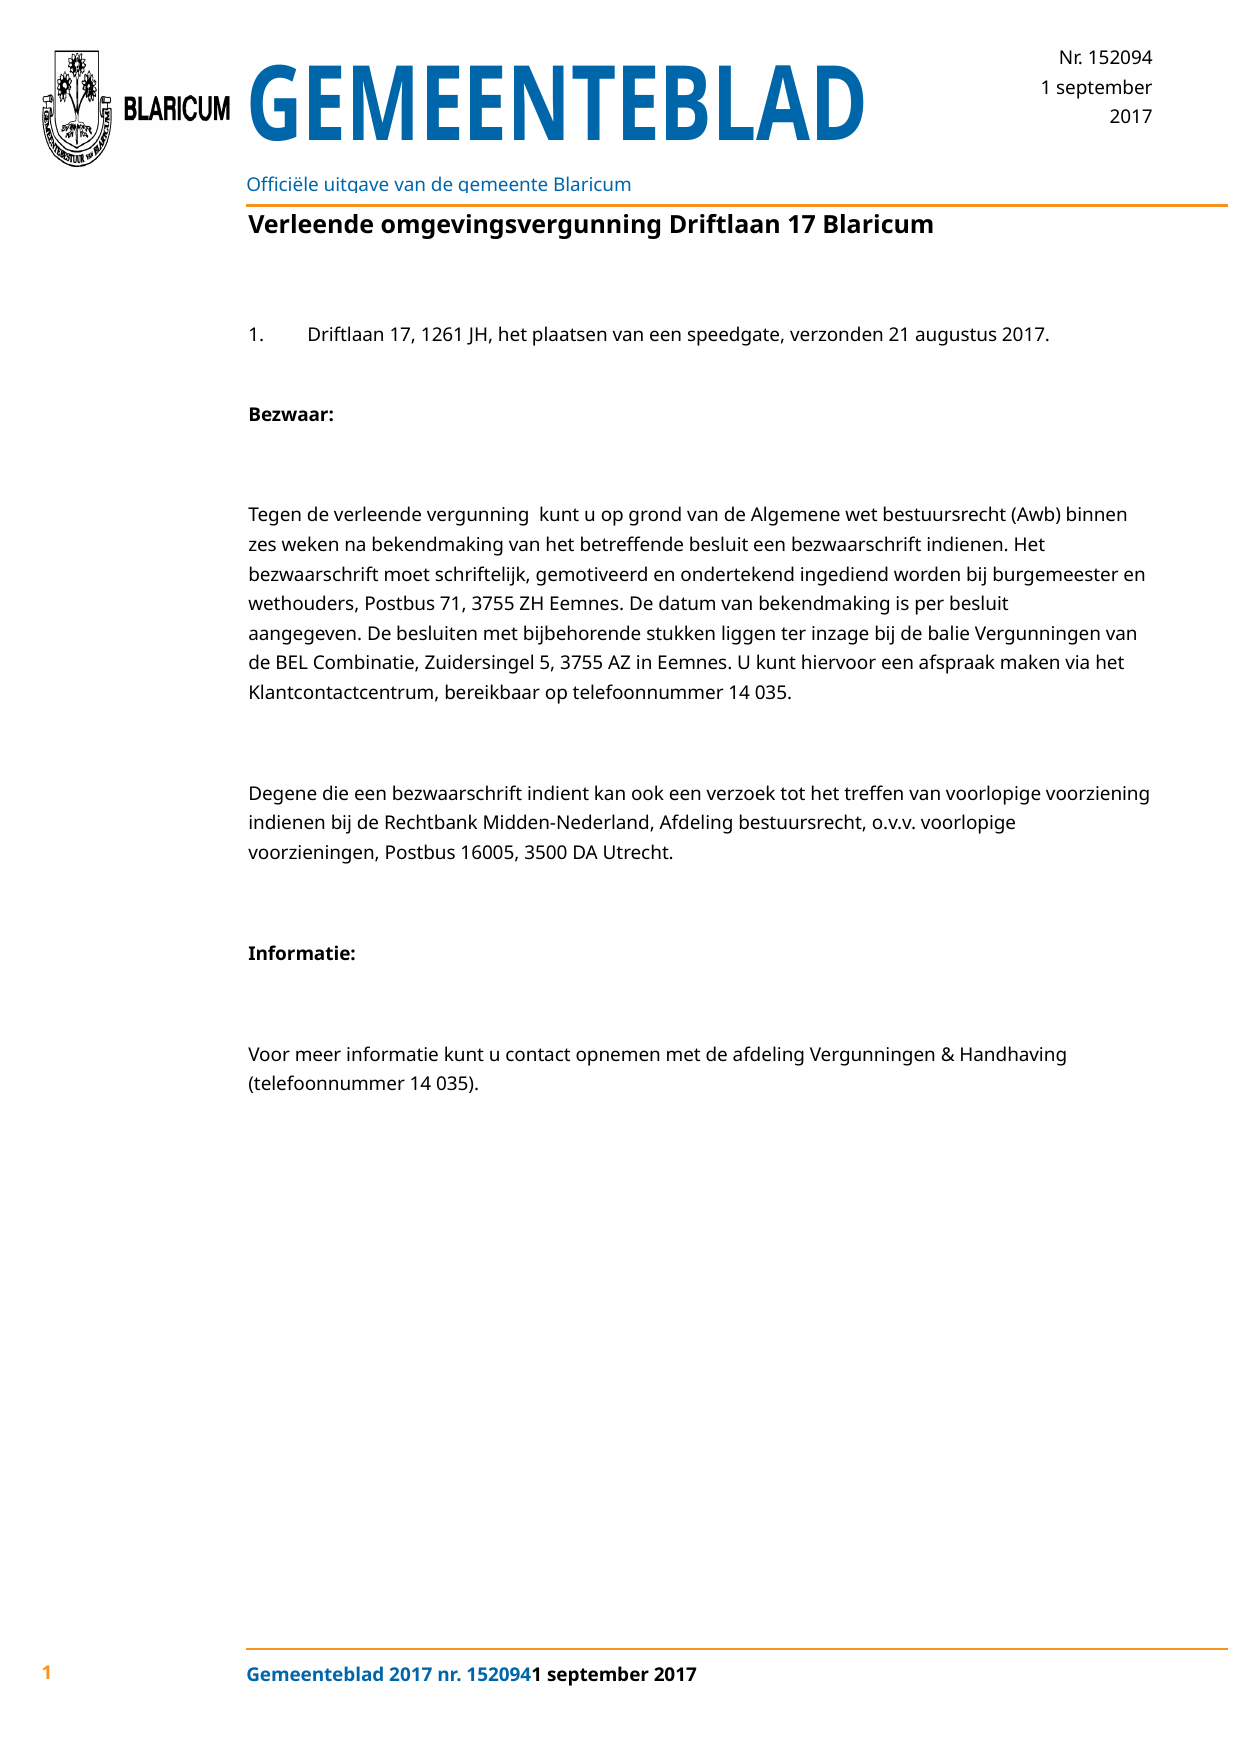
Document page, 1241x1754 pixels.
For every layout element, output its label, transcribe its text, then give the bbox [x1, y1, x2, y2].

text Bezwaar: [248, 401, 1152, 426]
list Driftlaan 17, 1261 JH, het plaatsen van een speedgate, verzonden 21 augustus 2017. [248, 321, 1152, 346]
picture [41, 47, 231, 172]
text Verleende omgevingsvergunning Driftlaan 17 Blaricum [248, 207, 1152, 241]
text Informatie: [248, 940, 1152, 966]
text Degene die een bezwaarschrift indient kan ook een verzoek tot het treffen van voorlopige voorziening indienen bij de Rechtbank Midden-Nederland, Afdeling bestuursrecht, o.v.v. voorlopige voorzieningen, Postbus 16005, 3500 DA Utrecht. [248, 780, 1152, 865]
text Tegen de verleende vergunning kunt u op grond van de Algemene wet bestuursrecht (Awb) binnen zes weken na bekendmaking van het betreffende besluit een bezwaarschrift indienen. Het bezwaarschrift moet schriftelijk, gemotiveerd en ondertekend ingediend worden bij burgemeester en wethouders, Postbus 71, 3755 ZH Eemnes. De datum van bekendmaking is per besluit aangegeven. De besluiten met bijbehorende stukken liggen ter inzage bij de balie Vergunningen van de BEL Combinatie, Zuidersingel 5, 3755 AZ in Eemnes. U kunt hiervoor een afspraak maken via het Klantcontactcentrum, bereikbaar op telefoonnummer 14 035. [248, 502, 1152, 705]
text Voor meer informatie kunt u contact opnemen met de afdeling Vergunningen & Handhaving (telefoonnummer 14 035). [248, 1041, 1152, 1096]
